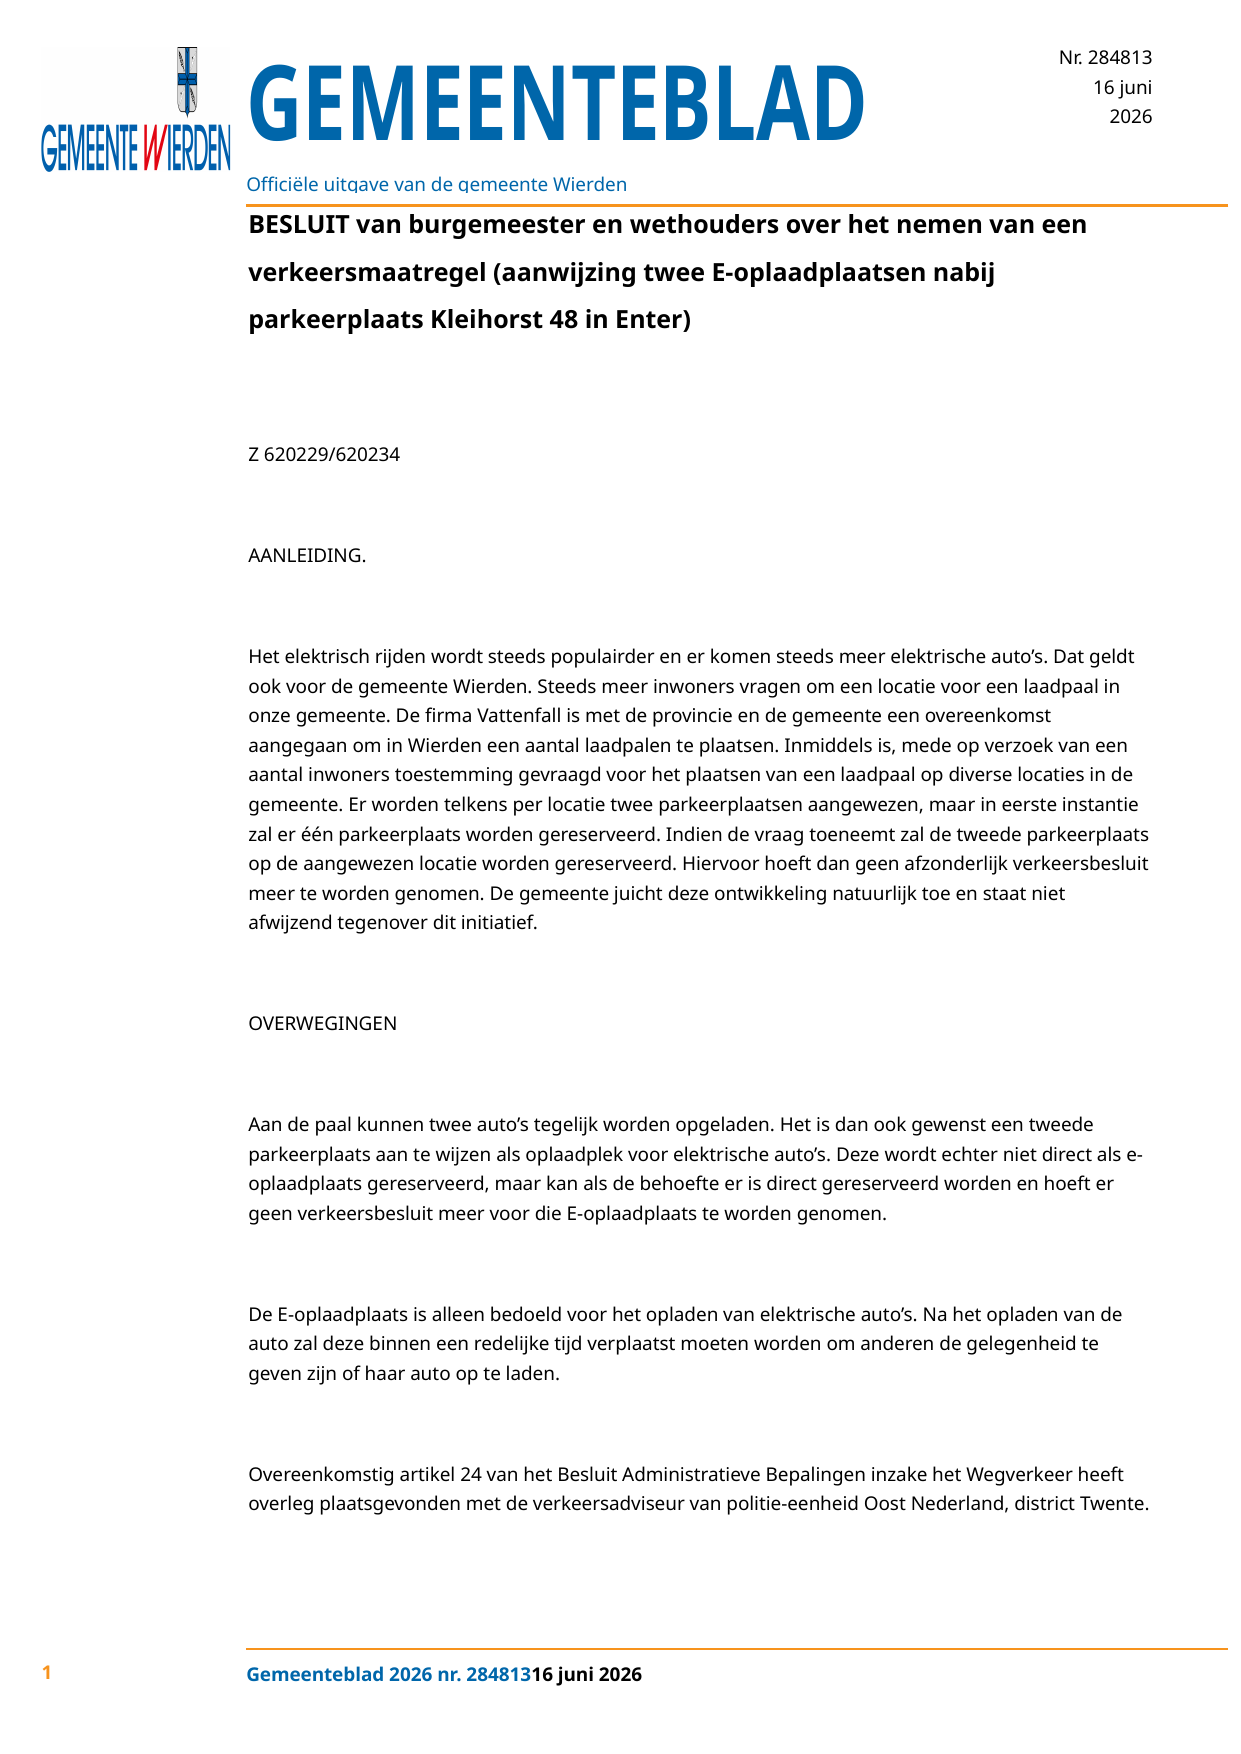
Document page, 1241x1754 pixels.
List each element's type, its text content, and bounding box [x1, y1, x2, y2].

text Aan de paal kunnen twee auto’s tegelijk worden opgeladen. Het is dan ook gewenst een tweede parkeerplaats aan te wijzen als oplaadplek voor elektrische auto’s. Deze wordt echter niet direct als e-oplaadplaats gereserveerd, maar kan als de behoefte er is direct gereserveerd worden en hoeft er geen verkeersbesluit meer voor die E-oplaadplaats te worden genomen. [248, 1111, 1152, 1226]
text AANLEIDING. [248, 542, 1152, 568]
text Overeenkomstig artikel 24 van het Besluit Administratieve Bepalingen inzake het Wegverkeer heeft overleg plaatsgevonden met de verkeersadviseur van politie-eenheid Oost Nederland, district Twente. [248, 1461, 1152, 1516]
text Het elektrisch rijden wordt steeds populairder en er komen steeds meer elektrische auto’s. Dat geldt ook voor de gemeente Wierden. Steeds meer inwoners vragen om een locatie voor een laadpaal in onze gemeente. De firma Vattenfall is met de provincie en de gemeente een overeenkomst aangegaan om in Wierden een aantal laadpalen te plaatsen. Inmiddels is, mede op verzoek van een aantal inwoners toestemming gevraagd voor het plaatsen van een laadpaal op diverse locaties in de gemeente. Er worden telkens per locatie twee parkeerplaatsen aangewezen, maar in eerste instantie zal er één parkeerplaats worden gereserveerd. Indien de vraag toeneemt zal de tweede parkeerplaats op de aangewezen locatie worden gereserveerd. Hiervoor hoeft dan geen afzonderlijk verkeersbesluit meer te worden genomen. De gemeente juicht deze ontwikkeling natuurlijk toe en staat niet afwijzend tegenover dit initiatief. [248, 643, 1152, 935]
text BESLUIT van burgemeester en wethouders over het nemen van een verkeersmaatregel (aanwijzing twee E-oplaadplaatsen nabij parkeerplaats Kleihorst 48 in Enter) [248, 207, 1152, 336]
text De E-oplaadplaats is alleen bedoeld voor het opladen van elektrische auto’s. Na het opladen van de auto zal deze binnen een redelijke tijd verplaatst moeten worden om anderen de gelegenheid te geven zijn of haar auto op te laden. [248, 1301, 1152, 1386]
text OVERWEGINGEN [248, 1010, 1152, 1036]
text Z 620229/620234 [248, 442, 1152, 467]
picture [41, 47, 231, 172]
